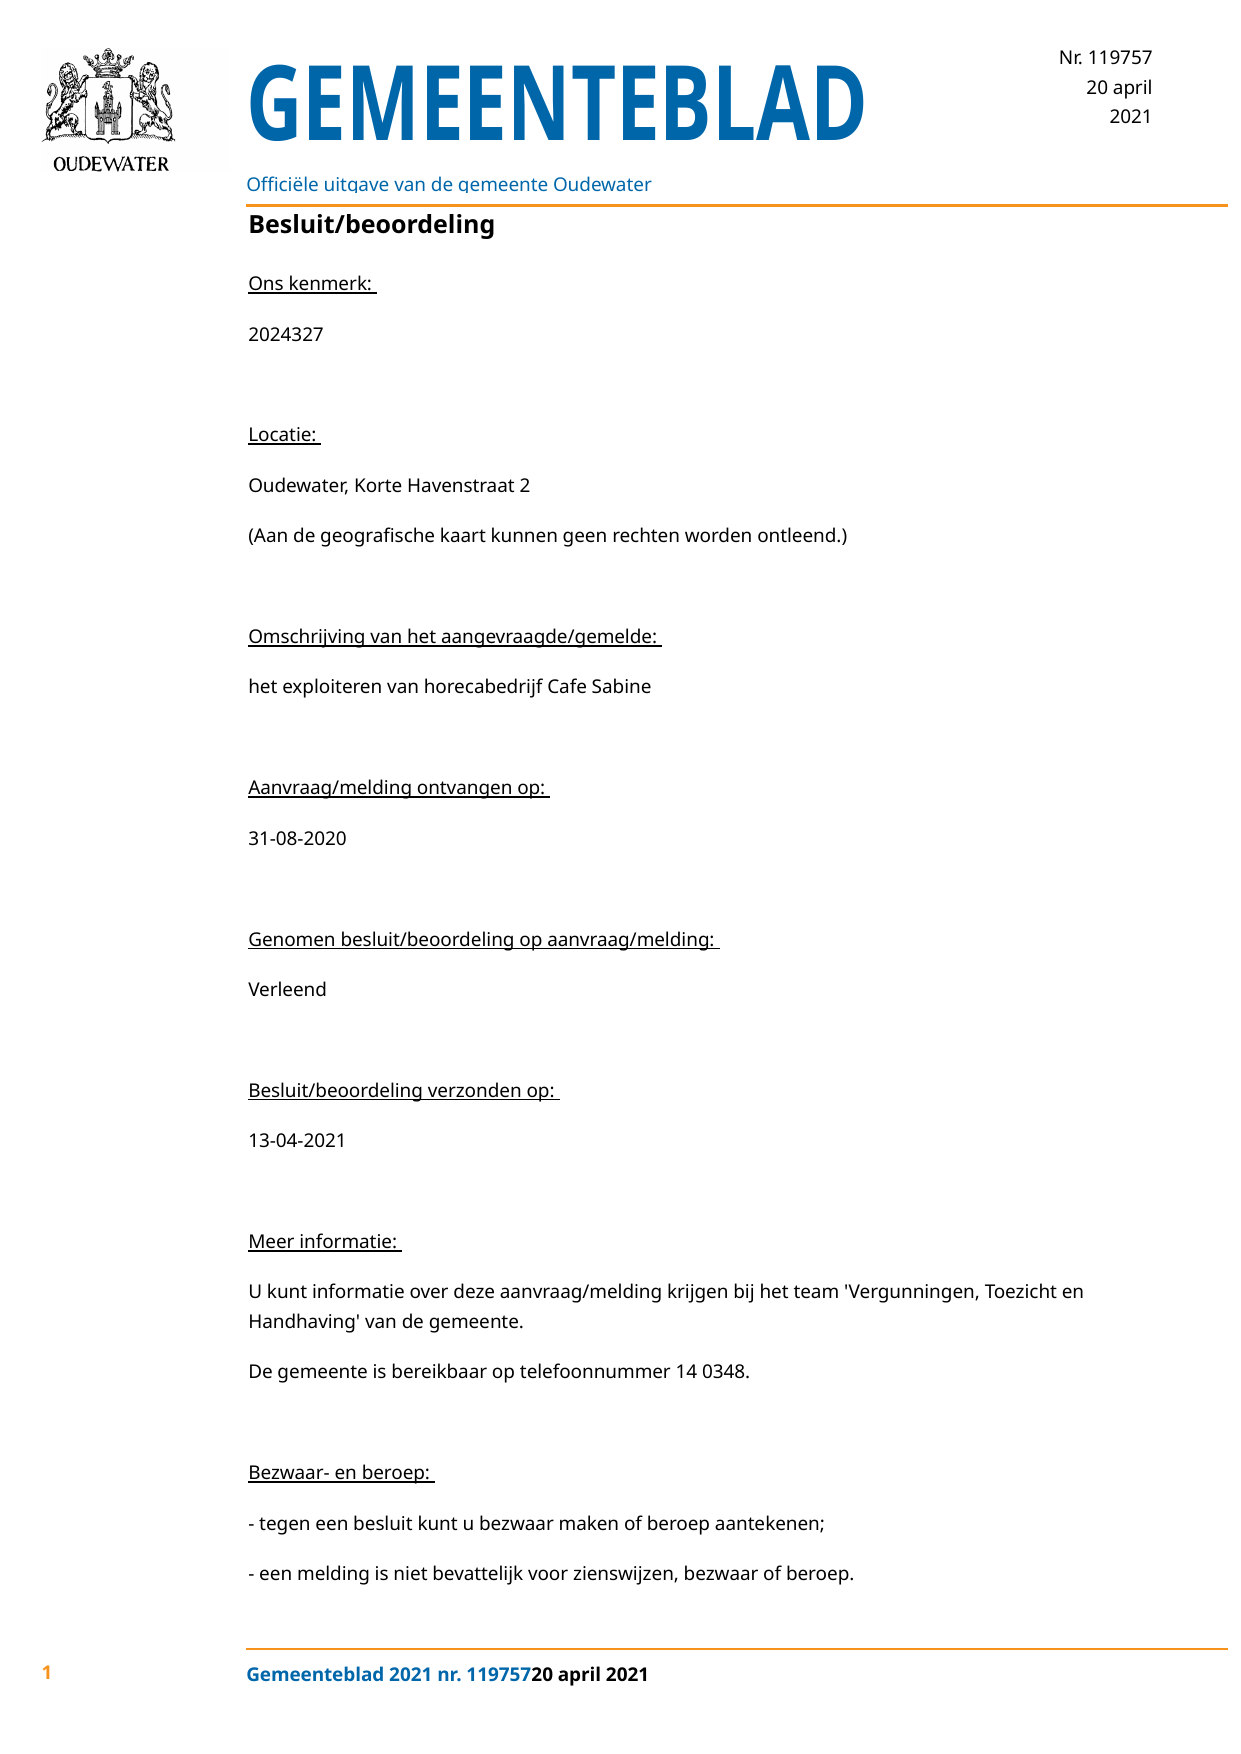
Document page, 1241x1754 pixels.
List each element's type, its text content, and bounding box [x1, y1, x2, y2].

text 31-08-2020 [248, 825, 1152, 851]
picture [41, 47, 231, 172]
text (Aan de geografische kaart kunnen geen rechten worden ontleend.) [248, 522, 1152, 548]
text Aanvraag/melding ontvangen op: [248, 774, 1152, 800]
text Besluit/beoordeling verzonden op: [248, 1077, 1152, 1103]
text Besluit/beoordeling [248, 207, 1152, 241]
text Locatie: [248, 422, 1152, 447]
text 2024327 [248, 321, 1152, 346]
text Omschrijving van het aangevraagde/gemelde: [248, 623, 1152, 649]
text 13-04-2021 [248, 1127, 1152, 1153]
text De gemeente is bereikbaar op telefoonnummer 14 0348. [248, 1359, 1152, 1384]
text het exploiteren van horecabedrijf Cafe Sabine [248, 674, 1152, 699]
text U kunt informatie over deze aanvraag/melding krijgen bij het team 'Vergunningen, Toezicht en Handhaving' van de gemeente. [248, 1279, 1152, 1334]
text Meer informatie: [248, 1228, 1152, 1254]
text - een melding is niet bevattelijk voor zienswijzen, bezwaar of beroep. [248, 1560, 1152, 1586]
text Verleend [248, 976, 1152, 1002]
text Bezwaar- en beroep: [248, 1459, 1152, 1485]
text Oudewater, Korte Havenstraat 2 [248, 472, 1152, 498]
text - tegen een besluit kunt u bezwaar maken of beroep aantekenen; [248, 1510, 1152, 1536]
text Ons kenmerk: [248, 270, 1152, 296]
text Genomen besluit/beoordeling op aanvraag/melding: [248, 926, 1152, 951]
